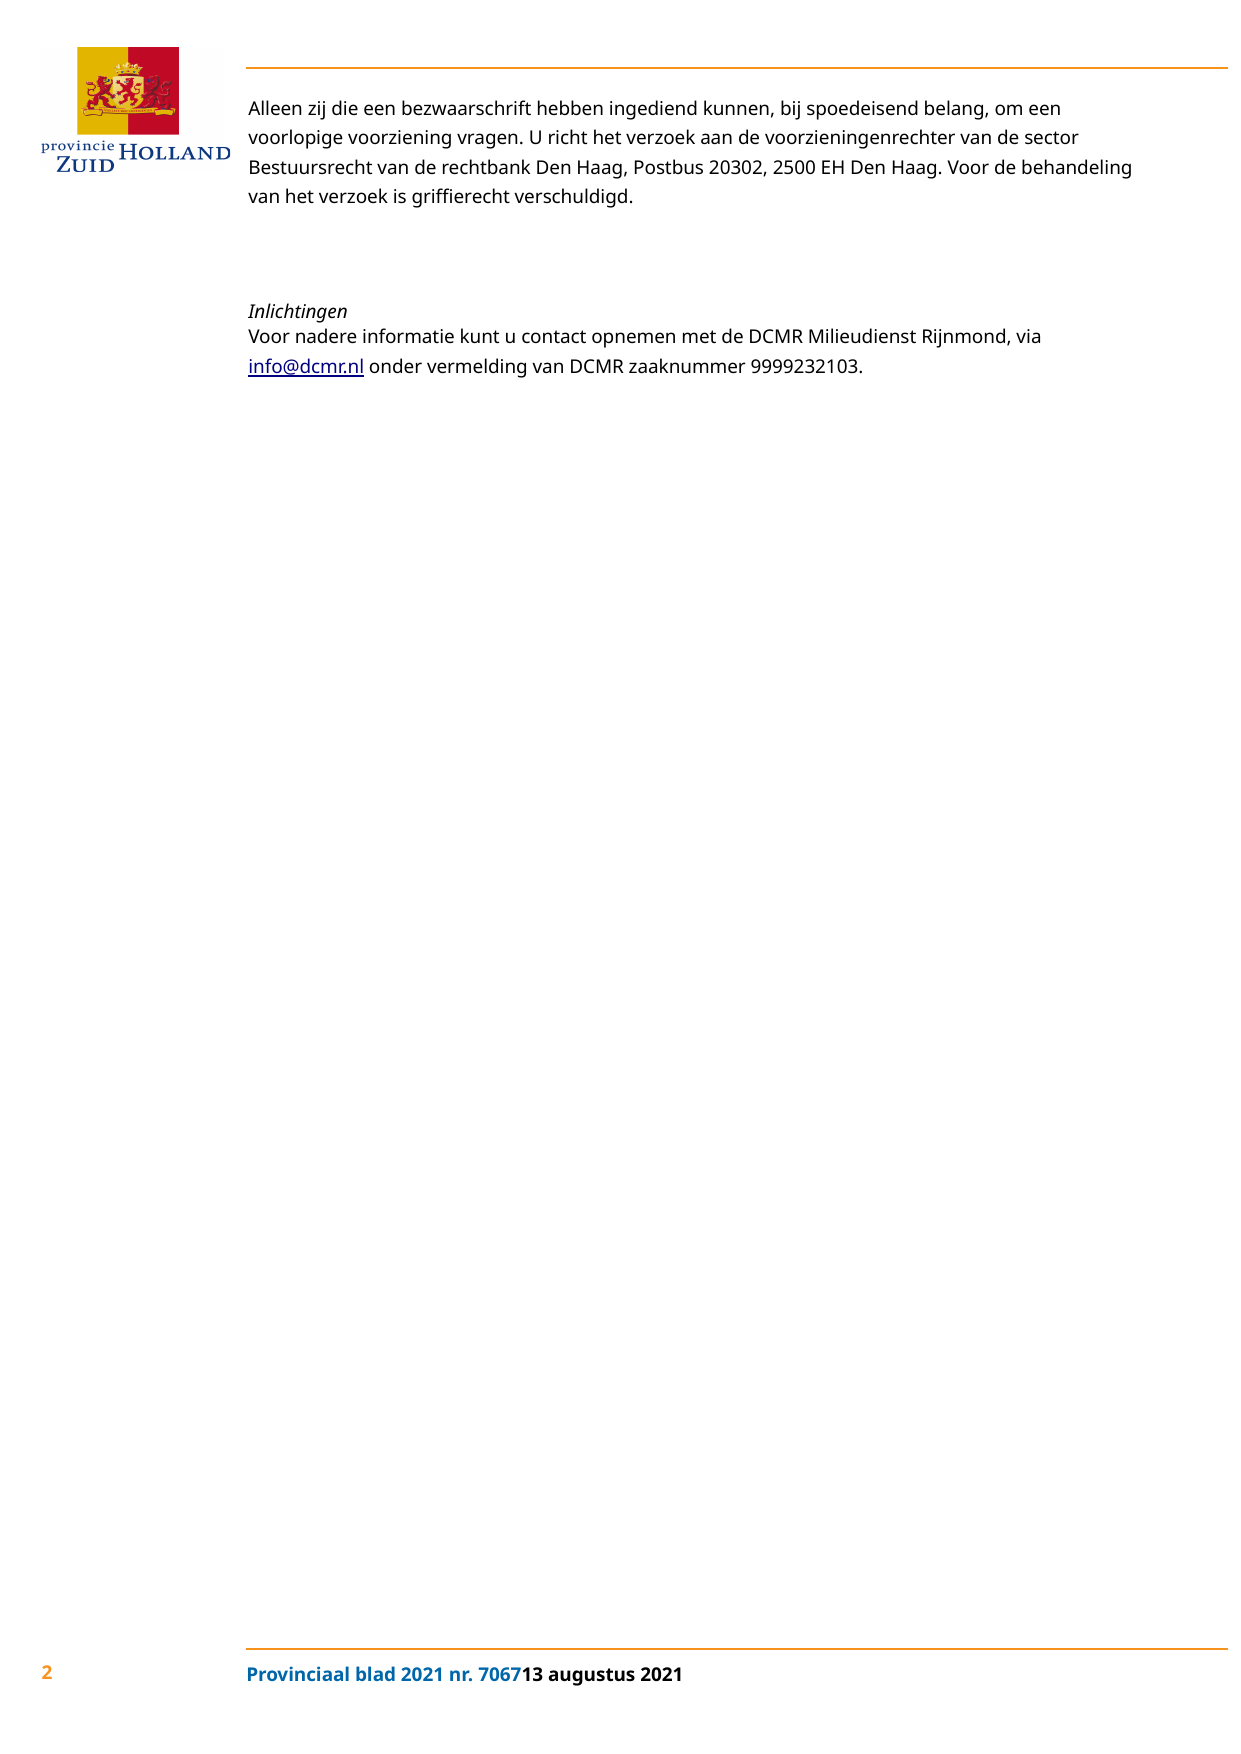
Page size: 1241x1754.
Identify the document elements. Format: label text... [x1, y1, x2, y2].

text Inlichtingen [248, 298, 1152, 324]
text Voor nadere informatie kunt u contact opnemen met de DCMR Milieudienst Rijnmond, via info@dcmr.nl onder vermelding van DCMR zaaknummer 9999232103. [248, 324, 1152, 379]
text Alleen zij die een bezwaarschrift hebben ingediend kunnen, bij spoedeisend belang, om een voorlopige voorziening vragen. U richt het verzoek aan de voorzieningenrechter van de sector Bestuursrecht van de rechtbank Den Haag, Postbus 20302, 2500 EH Den Haag. Voor de behandeling van het verzoek is griffierecht verschuldigd. [248, 95, 1152, 209]
picture [41, 47, 231, 172]
